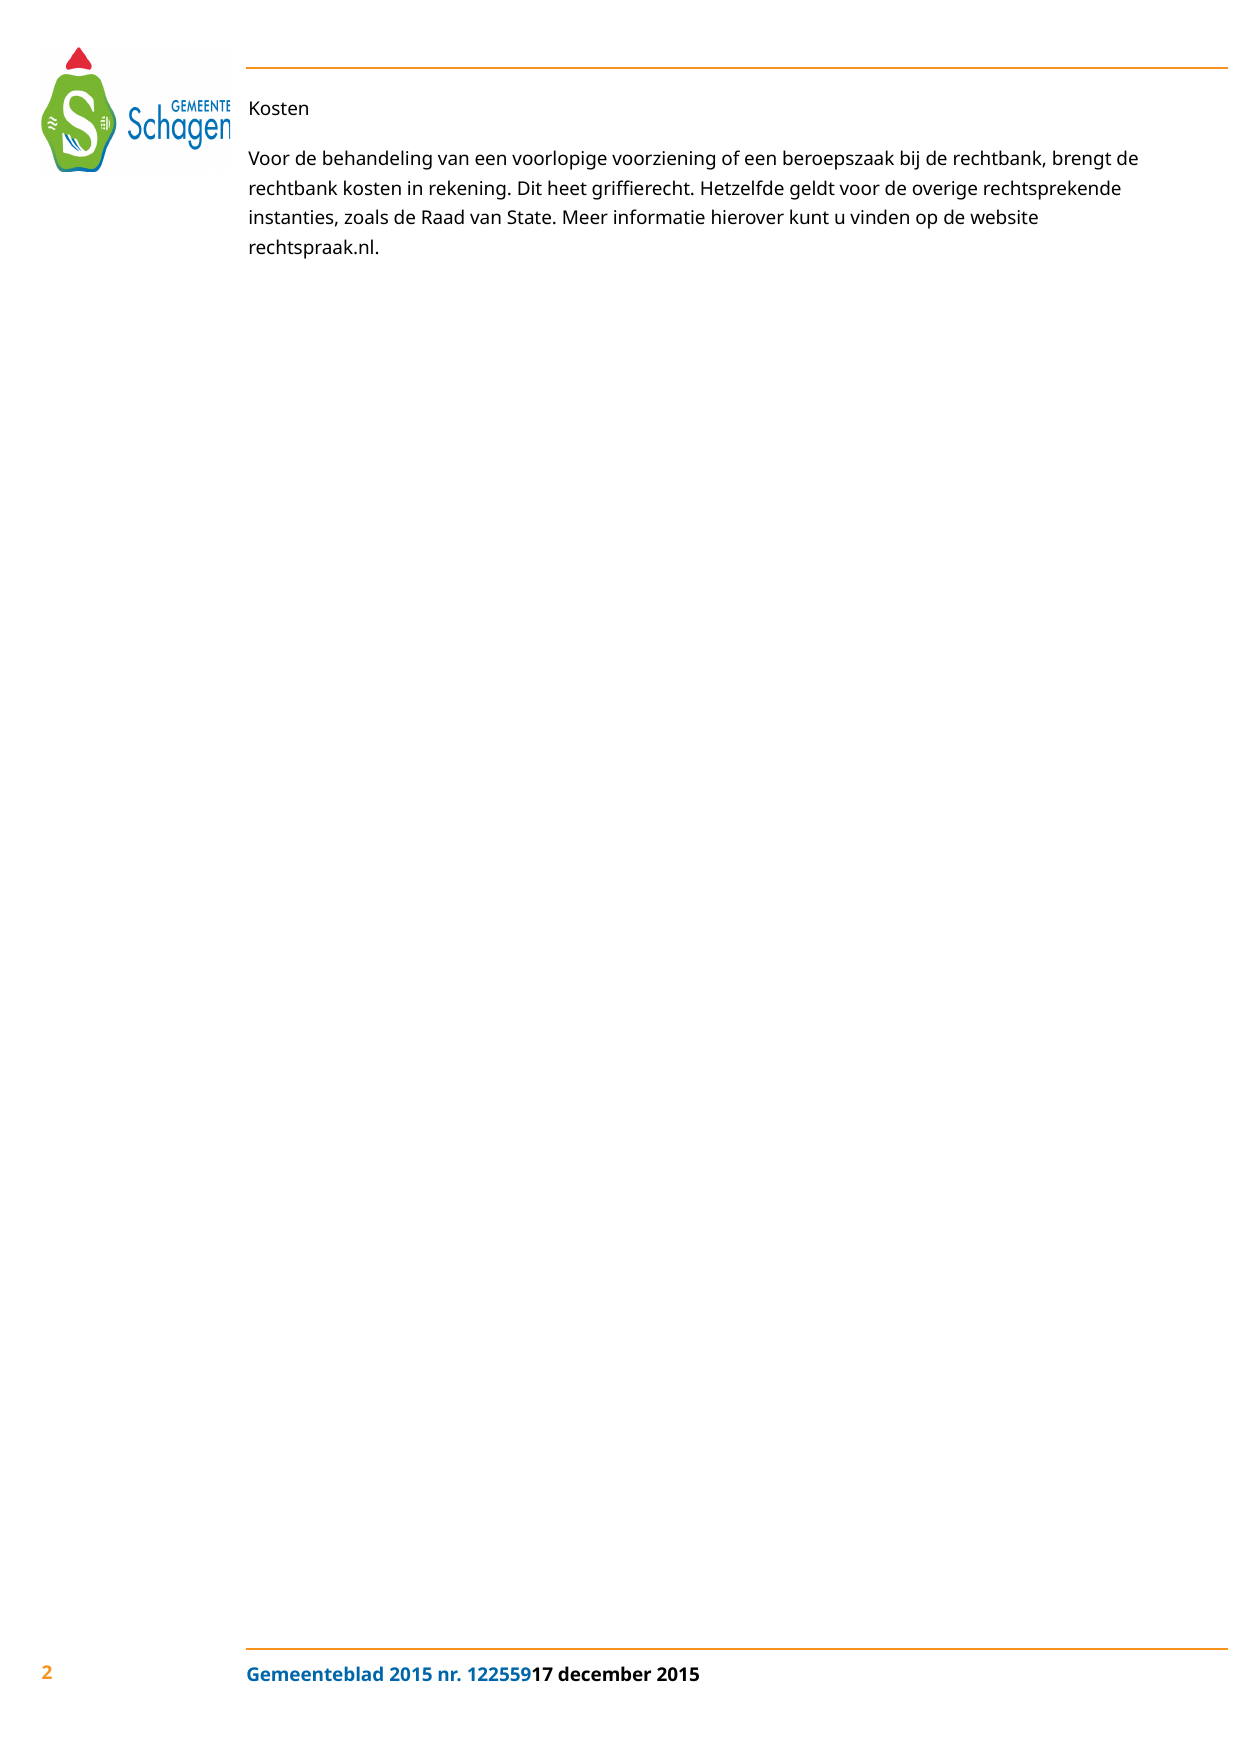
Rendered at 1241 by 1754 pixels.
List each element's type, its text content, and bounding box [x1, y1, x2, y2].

picture [41, 47, 231, 172]
text Kosten [248, 95, 1152, 121]
text Voor de behandeling van een voorlopige voorziening of een beroepszaak bij de rechtbank, brengt de rechtbank kosten in rekening. Dit heet griffierecht. Hetzelfde geldt voor de overige rechtsprekende instanties, zoals de Raad van State. Meer informatie hierover kunt u vinden op de website rechtspraak.nl. [248, 145, 1152, 260]
